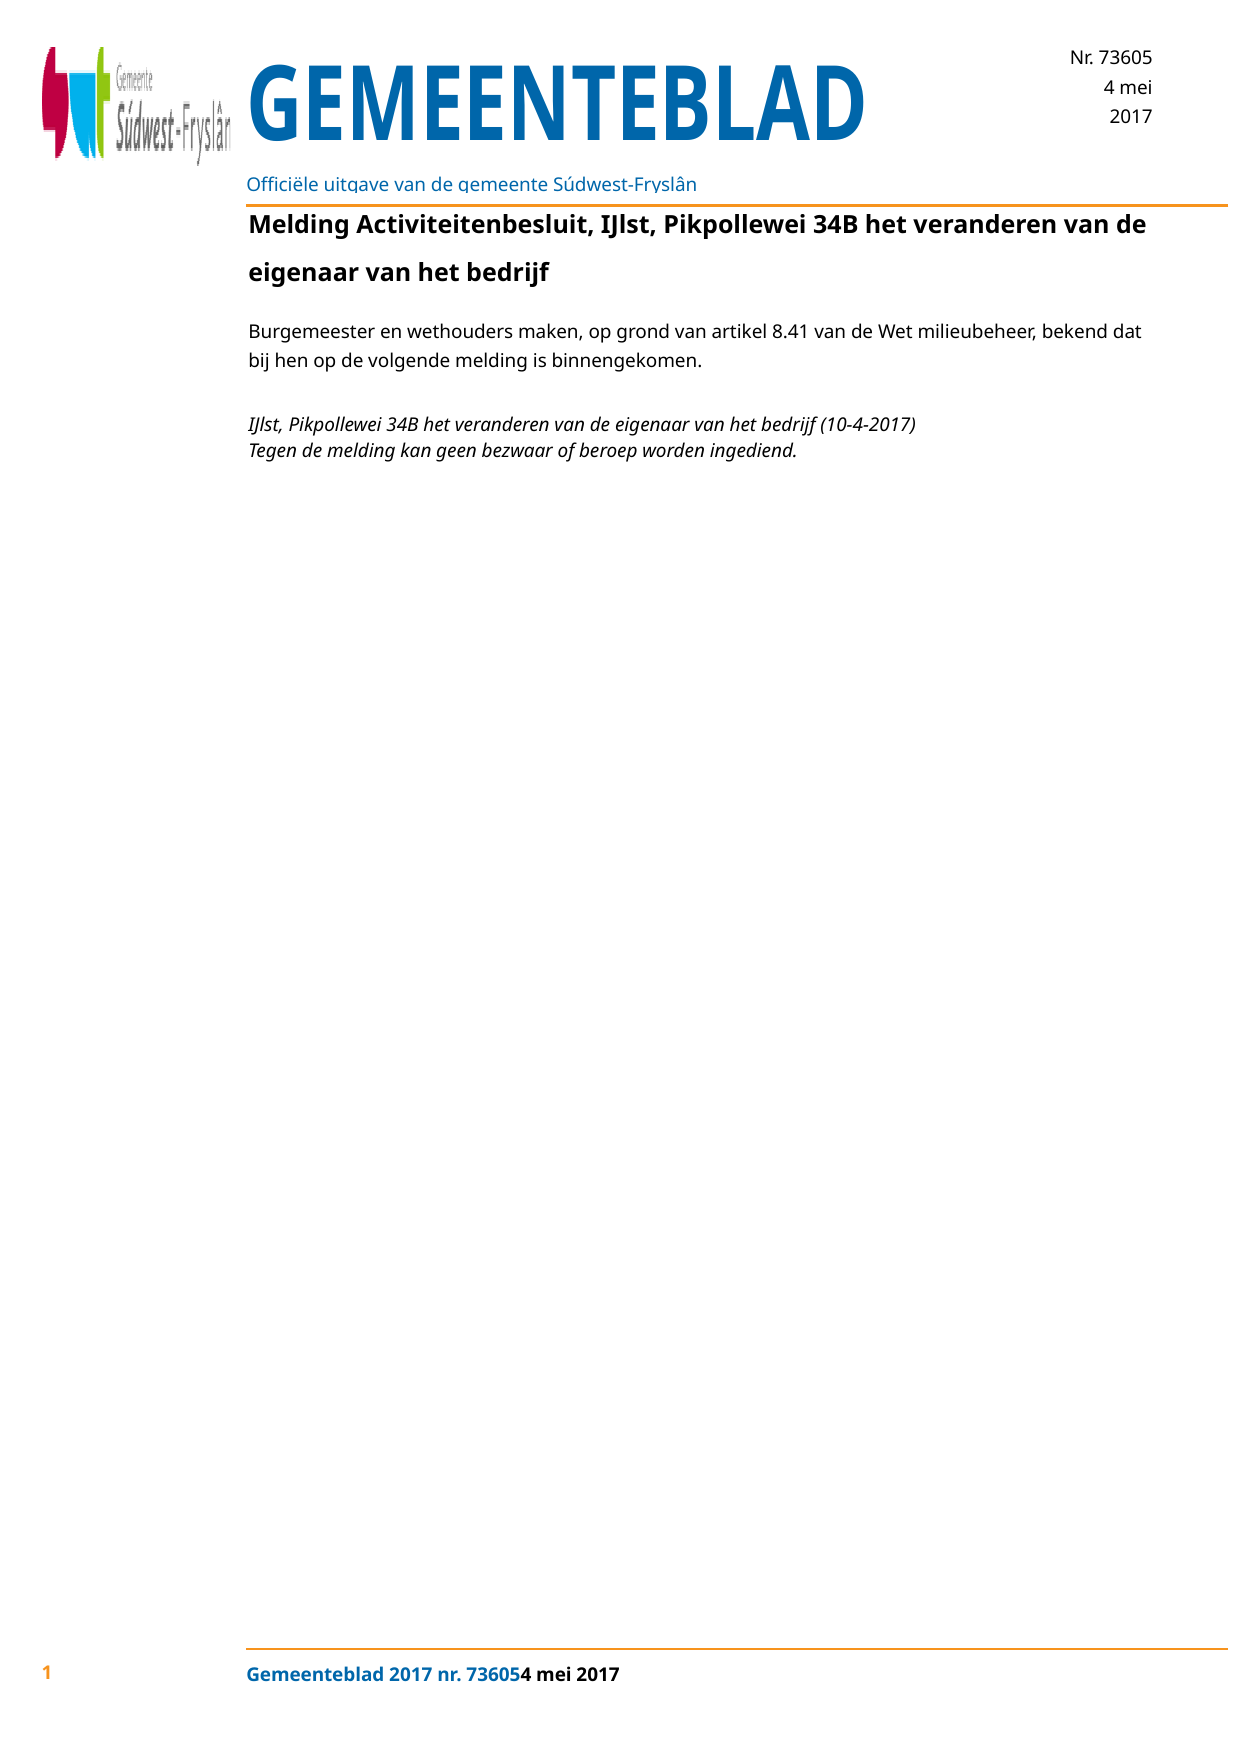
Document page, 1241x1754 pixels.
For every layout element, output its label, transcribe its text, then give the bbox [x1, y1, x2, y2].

text Tegen de melding kan geen bezwaar of beroep worden ingediend. [248, 437, 1152, 463]
text IJlst, Pikpollewei 34B het veranderen van de eigenaar van het bedrijf (10-4-2017) [248, 411, 1152, 437]
text Burgemeester en wethouders maken, op grond van artikel 8.41 van de Wet milieubeheer, bekend dat bij hen op de volgende melding is binnengekomen. [248, 318, 1152, 373]
text Melding Activiteitenbesluit, IJlst, Pikpollewei 34B het veranderen van de eigenaar van het bedrijf [248, 207, 1152, 288]
picture [41, 47, 231, 172]
